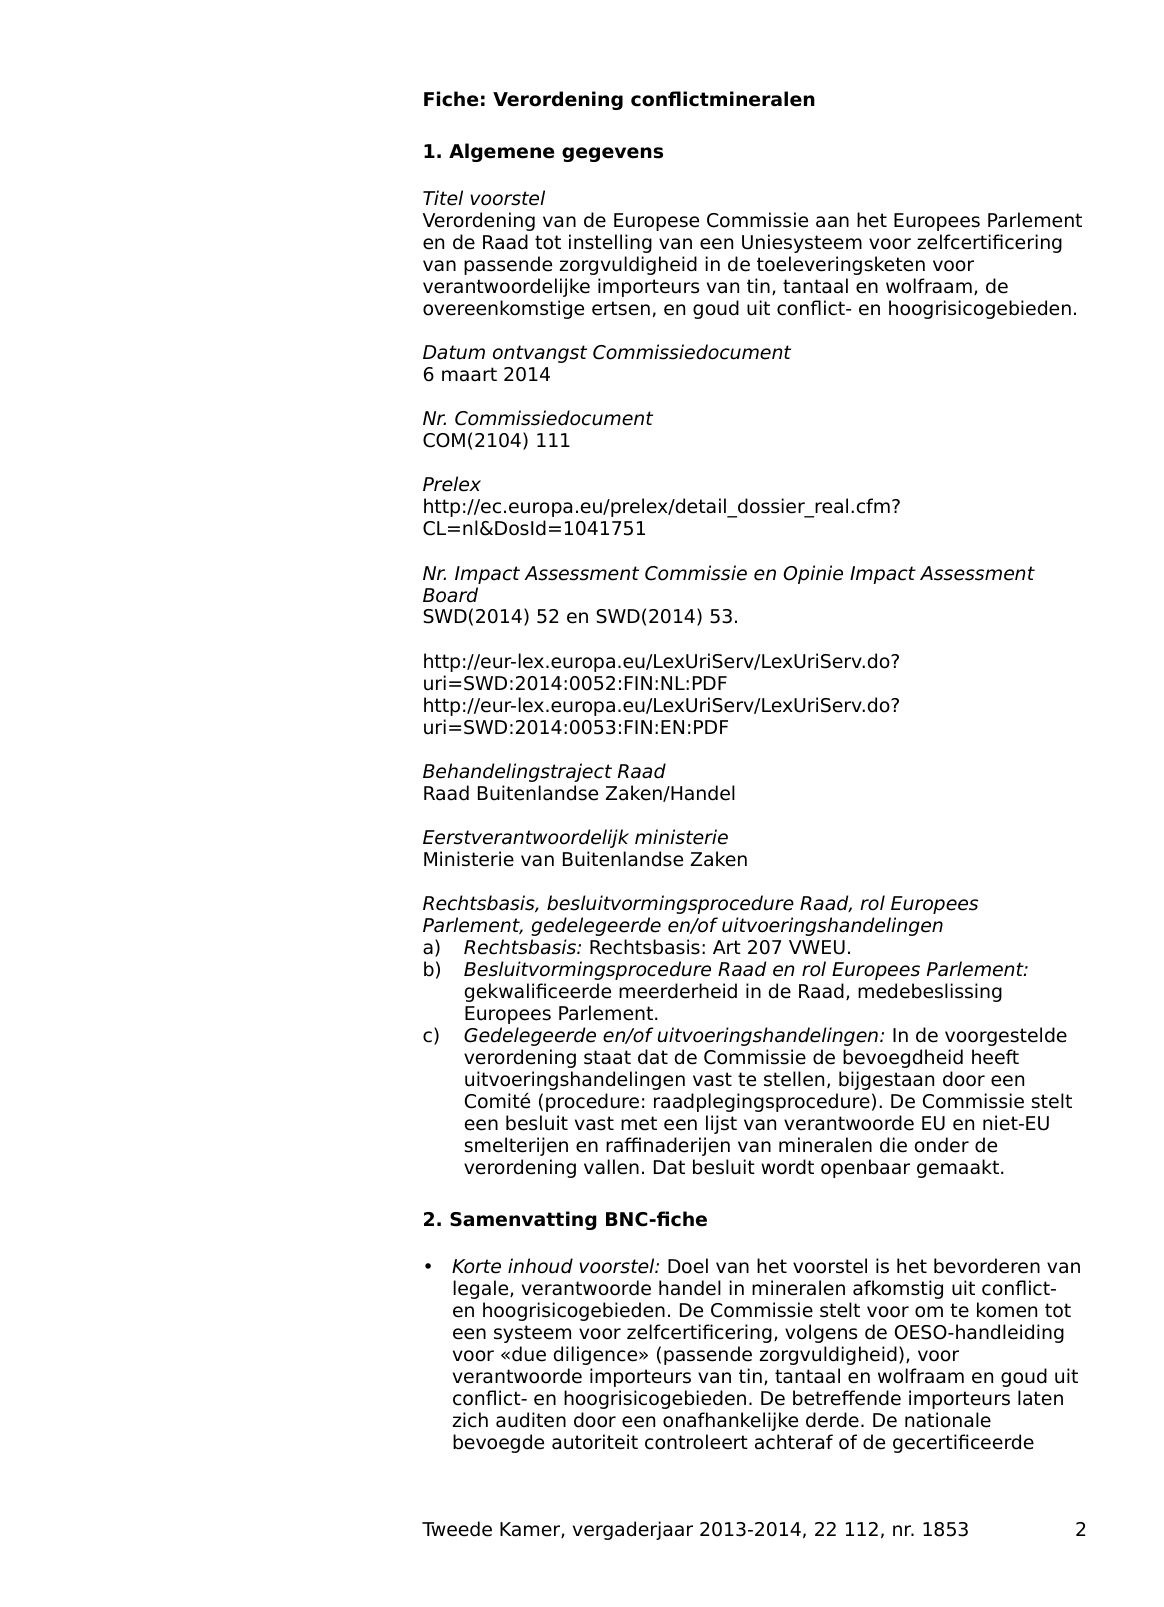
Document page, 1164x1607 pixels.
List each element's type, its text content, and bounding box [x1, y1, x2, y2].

text Prelex [422, 474, 1087, 496]
subtitle 2. Samenvatting BNC-fiche [422, 1209, 1087, 1231]
text Verordening van de Europese Commissie aan het Europees Parlement en de Raad tot instelling van een Uniesysteem voor zelfcertificering van passende zorgvuldigheid in de toeleveringsketen voor verantwoordelijke importeurs van tin, tantaal en wolfraam, de overeenkomstige ertsen, en goud uit conflict- en hoogrisicogebieden. [422, 210, 1087, 320]
text b) Besluitvormingsprocedure Raad en rol Europees Parlement: gekwalificeerde meerderheid in de Raad, medebeslissing Europees Parlement. [422, 959, 1087, 1025]
text Titel voorstel [422, 188, 1087, 210]
text Nr. Impact Assessment Commissie en Opinie Impact Assessment Board [422, 562, 1087, 606]
text http://eur-lex.europa.eu/LexUriServ/LexUriServ.do?uri=SWD:2014:0053:FIN:EN:PDF [422, 694, 1087, 738]
text http://ec.europa.eu/prelex/detail_dossier_real.cfm?CL=nl&DosId=1041751 [422, 496, 1087, 540]
text Behandelingstraject Raad [422, 761, 1087, 783]
text 6 maart 2014 [422, 364, 1087, 386]
text Ministerie van Buitenlandse Zaken [422, 849, 1087, 871]
text http://eur-lex.europa.eu/LexUriServ/LexUriServ.do?uri=SWD:2014:0052:FIN:NL:PDF [422, 651, 1087, 694]
subtitle 1. Algemene gegevens [422, 141, 1087, 163]
subtitle Fiche: Verordening conflictmineralen [422, 89, 1087, 111]
text Nr. Commissiedocument [422, 408, 1087, 430]
text a) Rechtsbasis: Rechtsbasis: Art 207 VWEU. [422, 937, 1087, 959]
text SWD(2014) 52 en SWD(2014) 53. [422, 606, 1087, 628]
text Eerstverantwoordelijk ministerie [422, 827, 1087, 849]
text c) Gedelegeerde en/of uitvoeringshandelingen: In de voorgestelde verordening staat dat de Commissie de bevoegdheid heeft uitvoeringshandelingen vast te stellen, bijgestaan door een Comité (procedure: raadplegingsprocedure). De Commissie stelt een besluit vast met een lijst van verantwoorde EU en niet-EU smelterijen en raffinaderijen van mineralen die onder de verordening vallen. Dat besluit wordt openbaar gemaakt. [422, 1025, 1087, 1179]
text Rechtsbasis, besluitvormingsprocedure Raad, rol Europees Parlement, gedelegeerde en/of uitvoeringshandelingen [422, 893, 1087, 937]
text Datum ontvangst Commissiedocument [422, 342, 1087, 364]
text • Korte inhoud voorstel: Doel van het voorstel is het bevorderen van legale, verantwoorde handel in mineralen afkomstig uit conflict- en hoogrisicogebieden. De Commissie stelt voor om te komen tot een systeem voor zelfcertificering, volgens de OESO-handleiding voor «due diligence» (passende zorgvuldigheid), voor verantwoorde importeurs van tin, tantaal en wolfraam en goud uit conflict- en hoogrisicogebieden. De betreffende importeurs laten zich auditen door een onafhankelijke derde. De nationale bevoegde autoriteit controleert achteraf of de gecertificeerde [422, 1256, 1087, 1453]
text Raad Buitenlandse Zaken/Handel [422, 783, 1087, 805]
text COM(2104) 111 [422, 430, 1087, 452]
